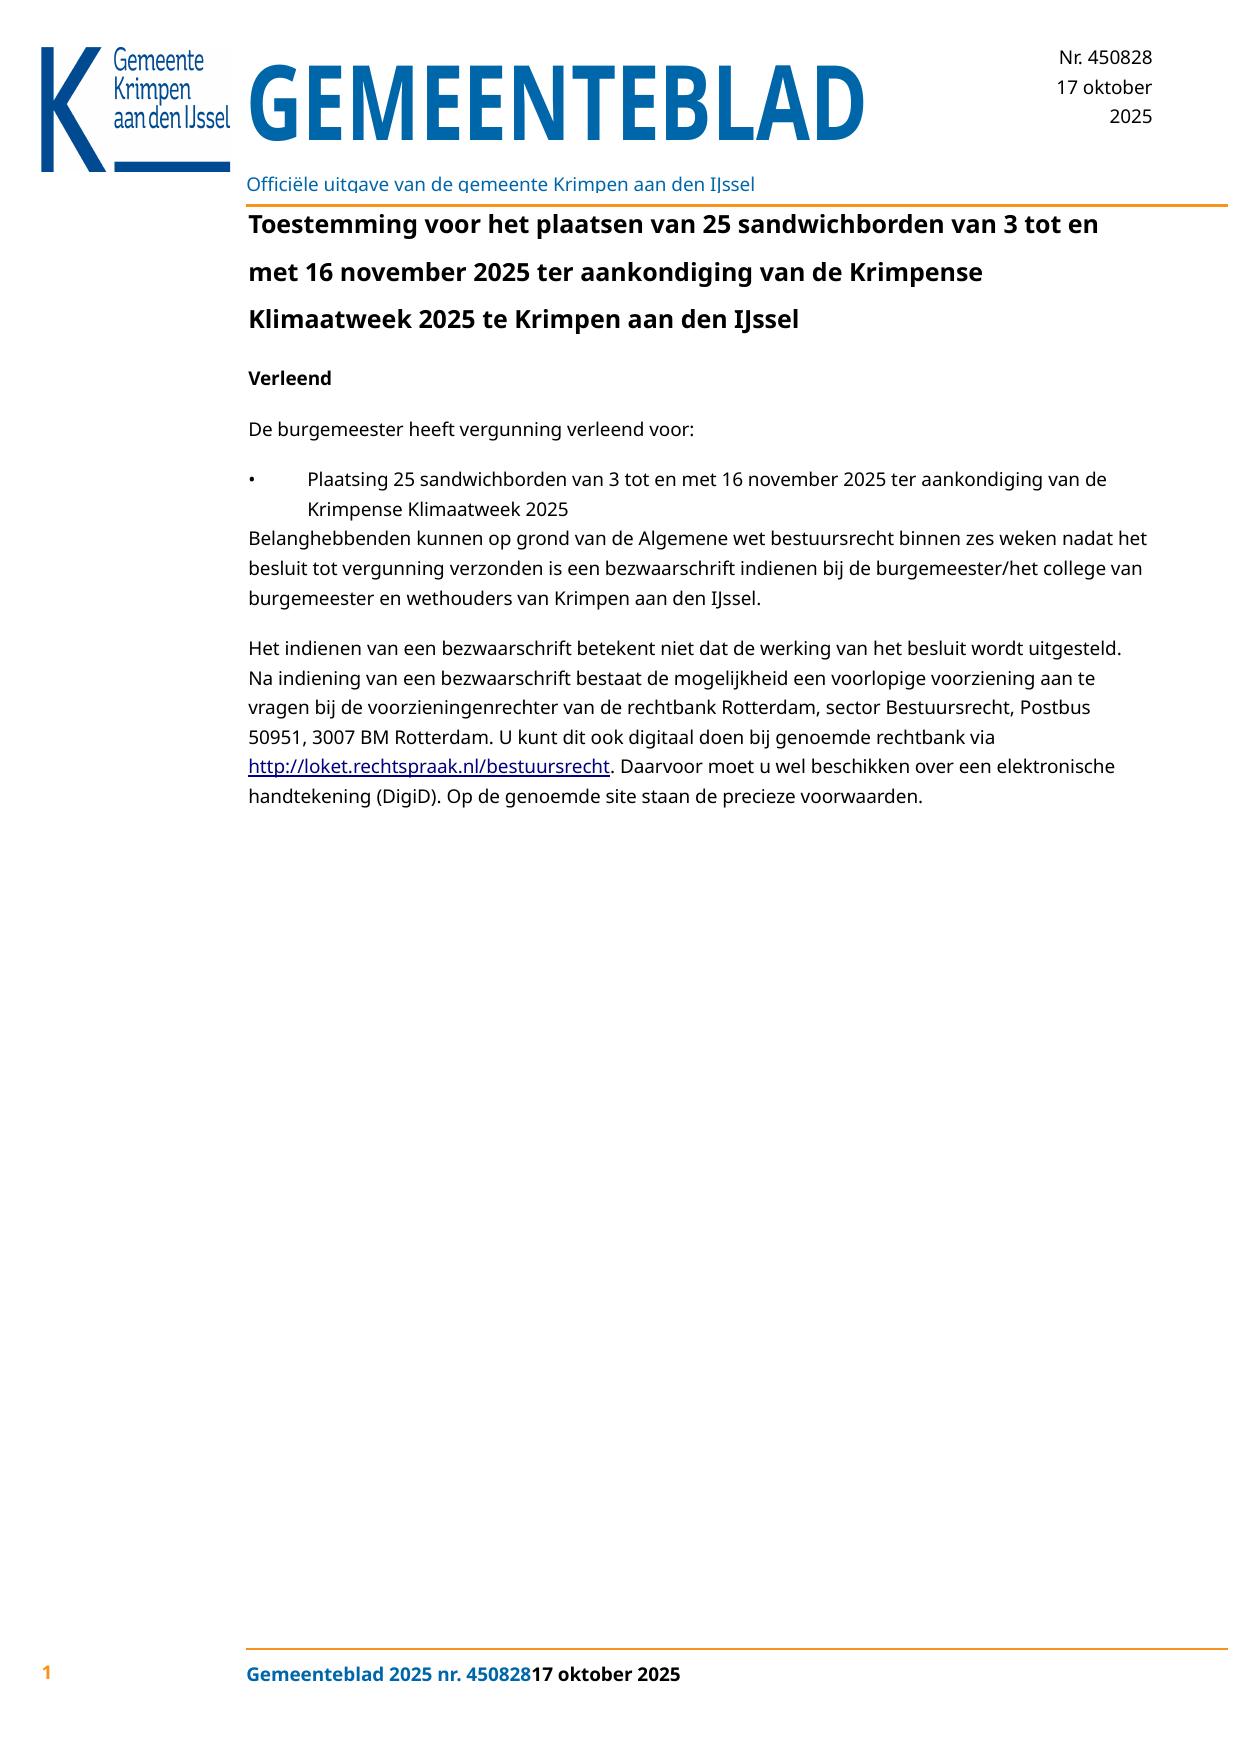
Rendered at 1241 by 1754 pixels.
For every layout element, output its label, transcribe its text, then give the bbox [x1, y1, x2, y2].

text Belanghebbenden kunnen op grond van de Algemene wet bestuursrecht binnen zes weken nadat het besluit tot vergunning verzonden is een bezwaarschrift indienen bij de burgemeester/het college van burgemeester en wethouders van Krimpen aan den IJssel. [248, 526, 1152, 610]
text De burgemeester heeft vergunning verleend voor: [248, 416, 1152, 442]
picture [41, 47, 231, 172]
text Het indienen van een bezwaarschrift betekent niet dat de werking van het besluit wordt uitgesteld. Na indiening van een bezwaarschrift bestaat de mogelijkheid een voorlopige voorziening aan te vragen bij de voorzieningenrechter van de rechtbank Rotterdam, sector Bestuursrecht, Postbus 50951, 3007 BM Rotterdam. U kunt dit ook digitaal doen bij genoemde rechtbank via http://loket.rechtspraak.nl/bestuursrecht. Daarvoor moet u wel beschikken over een elektronische handtekening (DigiD). Op de genoemde site staan de precieze voorwaarden. [248, 635, 1152, 809]
text Toestemming voor het plaatsen van 25 sandwichborden van 3 tot en met 16 november 2025 ter aankondiging van de Krimpense Klimaatweek 2025 te Krimpen aan den IJssel [248, 207, 1152, 336]
list Plaatsing 25 sandwichborden van 3 tot en met 16 november 2025 ter aankondiging van de Krimpense Klimaatweek 2025 [248, 466, 1152, 522]
text Verleend [248, 366, 1152, 391]
